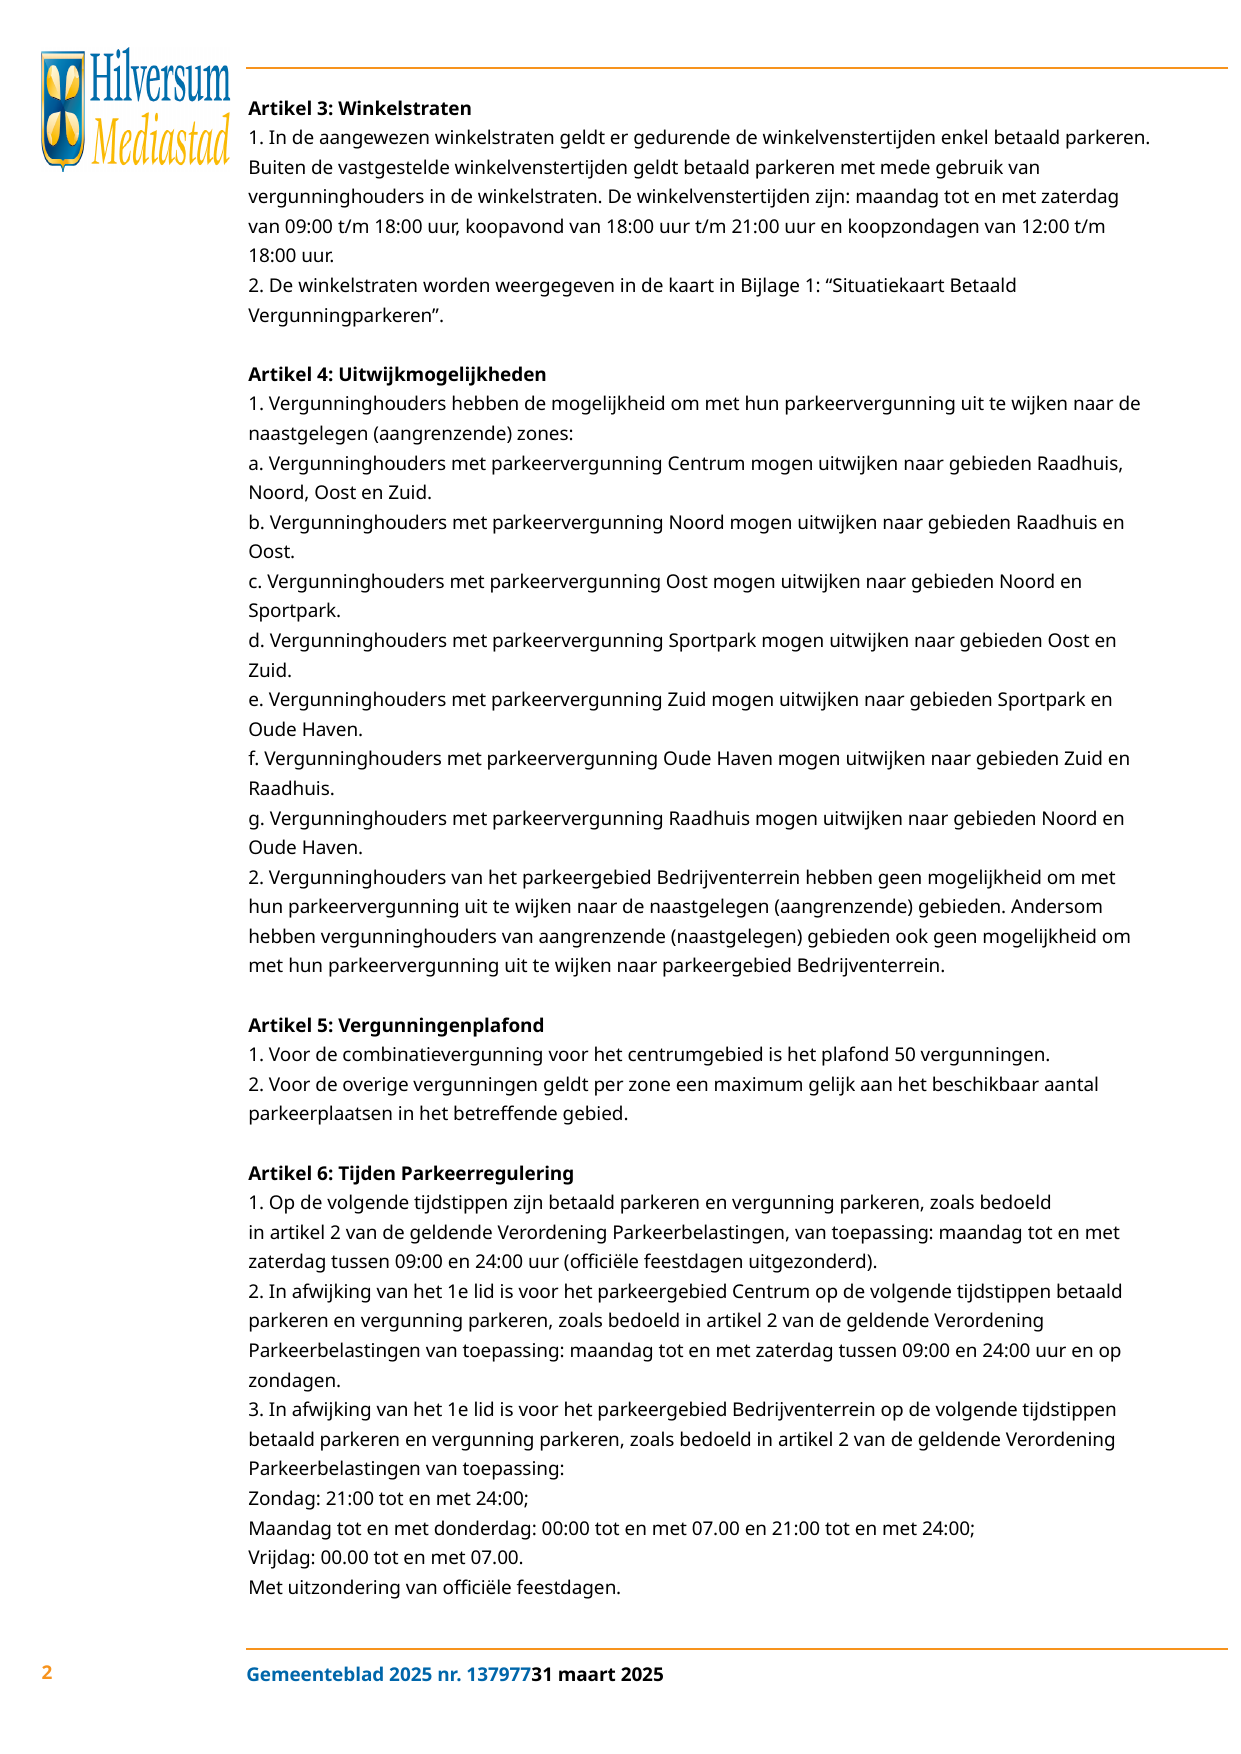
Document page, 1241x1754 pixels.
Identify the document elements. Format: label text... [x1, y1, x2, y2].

text Met uitzondering van officiële feestdagen. [248, 1574, 1152, 1600]
text 2. De winkelstraten worden weergegeven in de kaart in Bijlage 1: “Situatiekaart Betaald Vergunningparkeren”. [248, 272, 1152, 328]
text 2. Vergunninghouders van het parkeergebied Bedrijventerrein hebben geen mogelijkheid om met hun parkeervergunning uit te wijken naar de naastgelegen (aangrenzende) gebieden. Andersom hebben vergunninghouders van aangrenzende (naastgelegen) gebieden ook geen mogelijkheid om met hun parkeervergunning uit te wijken naar parkeergebied Bedrijventerrein. [248, 864, 1152, 978]
text Zondag: 21:00 tot en met 24:00; [248, 1485, 1152, 1511]
text 1. Voor de combinatievergunning voor het centrumgebied is het plafond 50 vergunningen. [248, 1041, 1152, 1067]
text 3. In afwijking van het 1e lid is voor het parkeergebied Bedrijventerrein op de volgende tijdstippen betaald parkeren en vergunning parkeren, zoals bedoeld in artikel 2 van de geldende Verordening Parkeerbelastingen van toepassing: [248, 1396, 1152, 1481]
text d. Vergunninghouders met parkeervergunning Sportpark mogen uitwijken naar gebieden Oost en Zuid. [248, 627, 1152, 683]
picture [41, 47, 231, 172]
text Maandag tot en met donderdag: 00:00 tot en met 07.00 en 21:00 tot en met 24:00; [248, 1515, 1152, 1541]
text Artikel 4: Uitwijkmogelijkheden [248, 361, 1152, 387]
text 2. Voor de overige vergunningen geldt per zone een maximum gelijk aan het beschikbaar aantal parkeerplaatsen in het betreffende gebied. [248, 1071, 1152, 1126]
text 2. In afwijking van het 1e lid is voor het parkeergebied Centrum op de volgende tijdstippen betaald parkeren en vergunning parkeren, zoals bedoeld in artikel 2 van de geldende Verordening Parkeerbelastingen van toepassing: maandag tot en met zaterdag tussen 09:00 en 24:00 uur en op zondagen. [248, 1278, 1152, 1393]
text Artikel 5: Vergunningenplafond [248, 1012, 1152, 1038]
text in artikel 2 van de geldende Verordening Parkeerbelastingen, van toepassing: maandag tot en met zaterdag tussen 09:00 en 24:00 uur (officiële feestdagen uitgezonderd). [248, 1219, 1152, 1274]
text e. Vergunninghouders met parkeervergunning Zuid mogen uitwijken naar gebieden Sportpark en Oude Haven. [248, 686, 1152, 742]
text a. Vergunninghouders met parkeervergunning Centrum mogen uitwijken naar gebieden Raadhuis, Noord, Oost en Zuid. [248, 450, 1152, 505]
text Vrijdag: 00.00 tot en met 07.00. [248, 1544, 1152, 1570]
text g. Vergunninghouders met parkeervergunning Raadhuis mogen uitwijken naar gebieden Noord en Oude Haven. [248, 805, 1152, 860]
text f. Vergunninghouders met parkeervergunning Oude Haven mogen uitwijken naar gebieden Zuid en Raadhuis. [248, 746, 1152, 801]
text Artikel 3: Winkelstraten [248, 95, 1152, 121]
text 1. Vergunninghouders hebben de mogelijkheid om met hun parkeervergunning uit te wijken naar de naastgelegen (aangrenzende) zones: [248, 391, 1152, 446]
text 1. In de aangewezen winkelstraten geldt er gedurende de winkelvenstertijden enkel betaald parkeren. Buiten de vastgestelde winkelvenstertijden geldt betaald parkeren met mede gebruik van vergunninghouders in de winkelstraten. De winkelvenstertijden zijn: maandag tot en met zaterdag van 09:00 t/m 18:00 uur, koopavond van 18:00 uur t/m 21:00 uur en koopzondagen van 12:00 t/m 18:00 uur. [248, 124, 1152, 268]
text c. Vergunninghouders met parkeervergunning Oost mogen uitwijken naar gebieden Noord en Sportpark. [248, 568, 1152, 623]
text b. Vergunninghouders met parkeervergunning Noord mogen uitwijken naar gebieden Raadhuis en Oost. [248, 509, 1152, 564]
text 1. Op de volgende tijdstippen zijn betaald parkeren en vergunning parkeren, zoals bedoeld [248, 1189, 1152, 1215]
text Artikel 6: Tijden Parkeerregulering [248, 1160, 1152, 1186]
